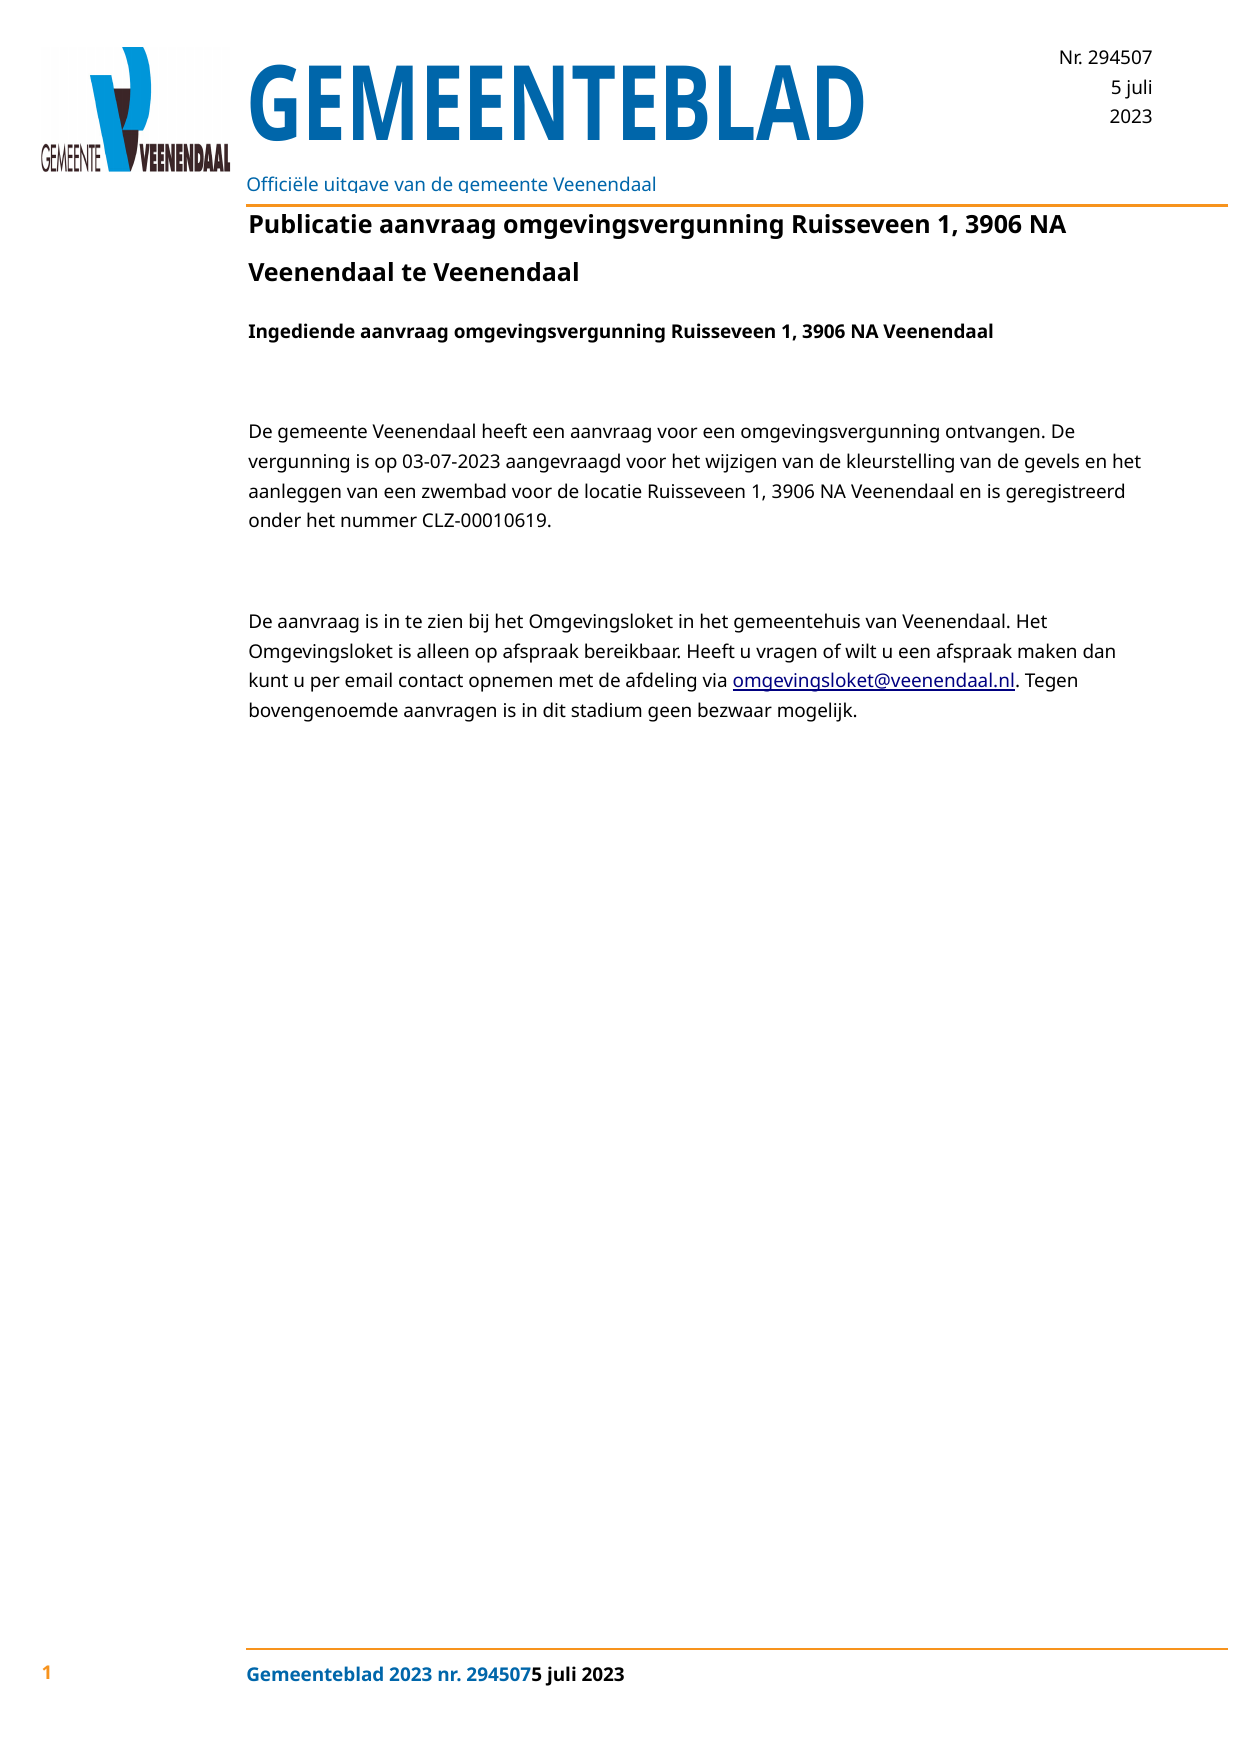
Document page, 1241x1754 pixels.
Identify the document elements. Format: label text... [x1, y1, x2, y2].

picture [41, 47, 130, 172]
text De aanvraag is in te zien bij het Omgevingsloket in het gemeentehuis van Veenendaal. Het Omgevingsloket is alleen op afspraak bereikbaar. Heeft u vragen of wilt u een afspraak maken dan kunt u per email contact opnemen met de afdeling via omgevingsloket@veenendaal.nl. Tegen bovengenoemde aanvragen is in dit stadium geen bezwaar mogelijk. [248, 608, 1152, 723]
text De gemeente Veenendaal heeft een aanvraag voor een omgevingsvergunning ontvangen. De vergunning is op 03-07-2023 aangevraagd voor het wijzigen van de kleurstelling van de gevels en het aanleggen van een zwembad voor de locatie Ruisseveen 1, 3906 NA Veenendaal en is geregistreerd onder het nummer CLZ-00010619. [248, 419, 1152, 533]
text Ingediende aanvraag omgevingsvergunning Ruisseveen 1, 3906 NA Veenendaal [248, 318, 1152, 344]
text Publicatie aanvraag omgevingsvergunning Ruisseveen 1, 3906 NA Veenendaal te Veenendaal [248, 207, 1152, 288]
picture [123, 47, 231, 172]
